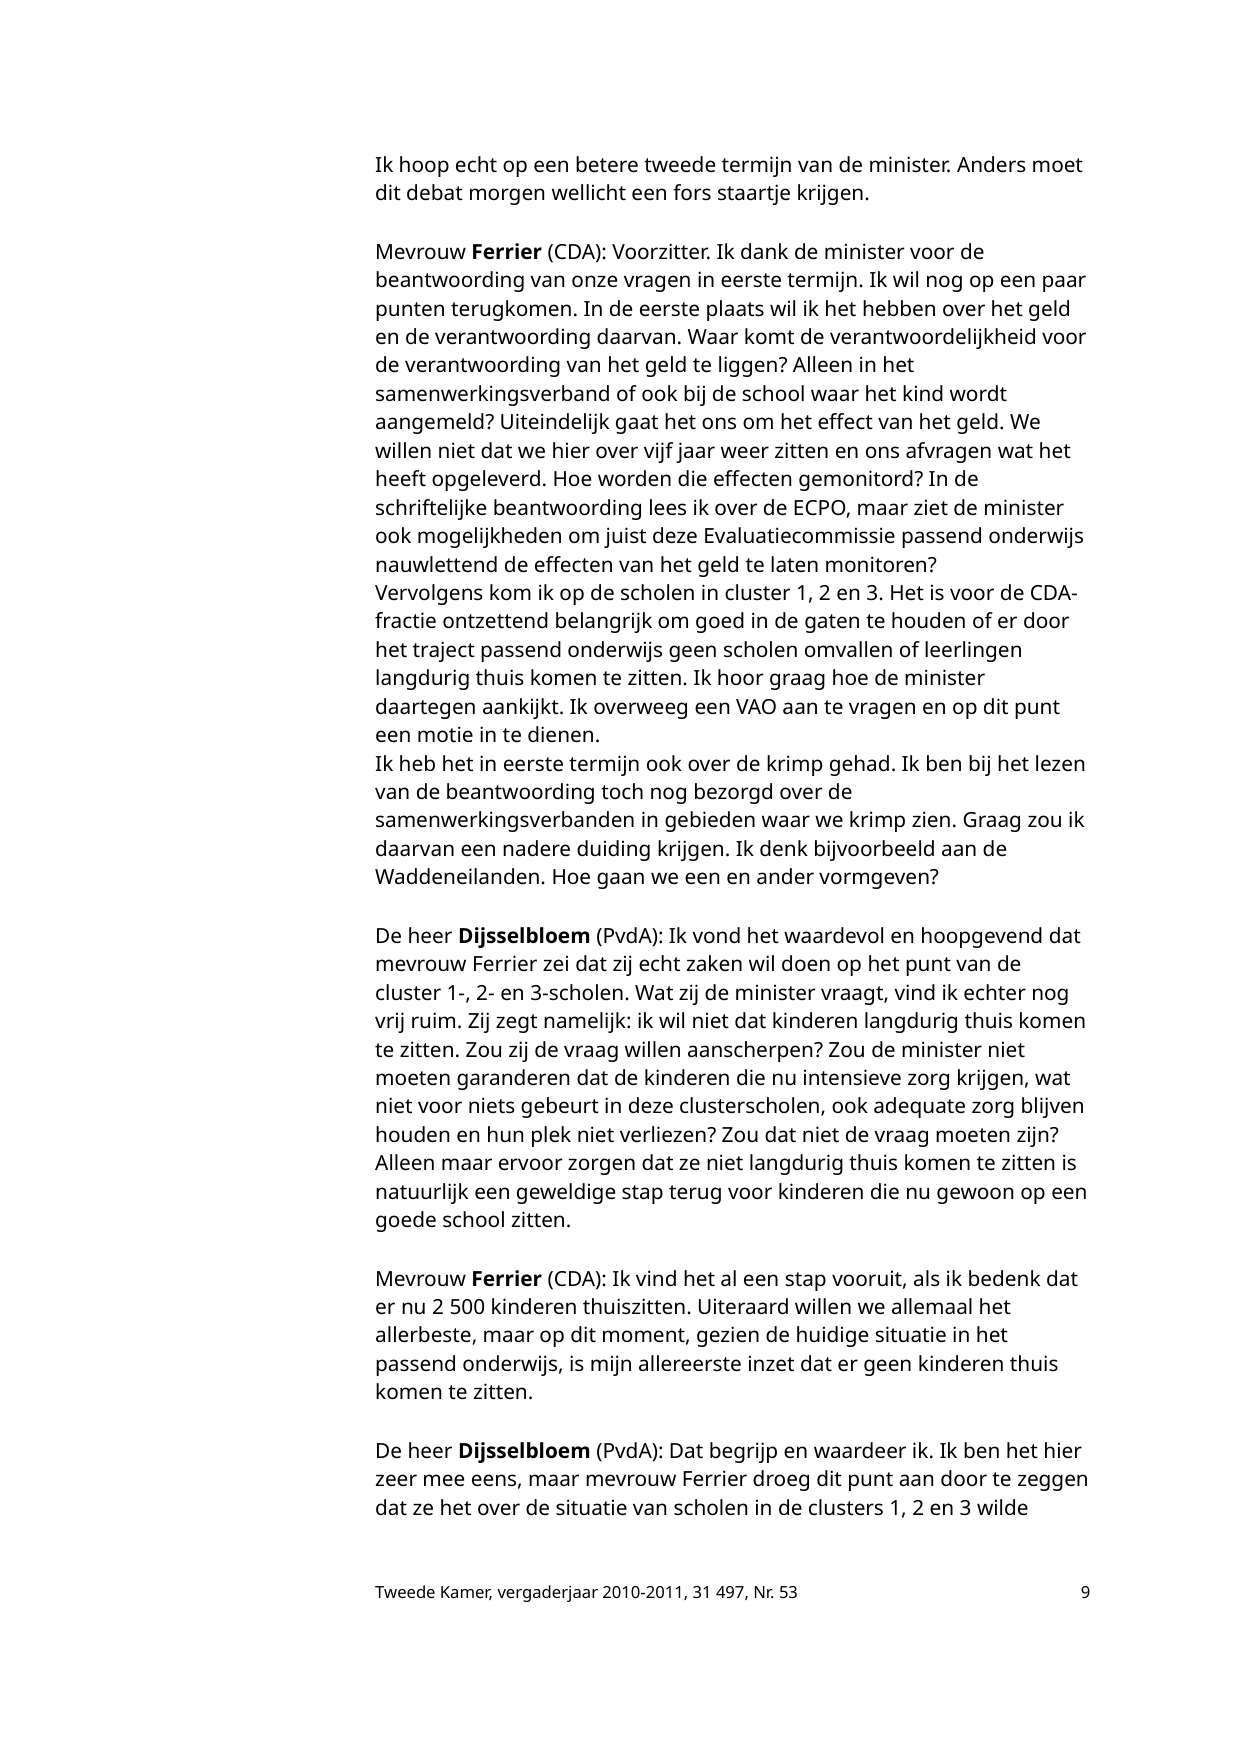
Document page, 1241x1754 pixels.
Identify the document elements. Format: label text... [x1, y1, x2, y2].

text De heer Dijsselbloem (PvdA): Ik vond het waardevol en hoopgevend dat mevrouw Ferrier zei dat zij echt zaken wil doen op het punt van de cluster 1-, 2- en 3-scholen. Wat zij de minister vraagt, vind ik echter nog vrij ruim. Zij zegt namelijk: ik wil niet dat kinderen langdurig thuis komen te zitten. Zou zij de vraag willen aanscherpen? Zou de minister niet moeten garanderen dat de kinderen die nu intensieve zorg krijgen, wat niet voor niets gebeurt in deze clusterscholen, ook adequate zorg blijven houden en hun plek niet verliezen? Zou dat niet de vraag moeten zijn? Alleen maar ervoor zorgen dat ze niet langdurig thuis komen te zitten is natuurlijk een geweldige stap terug voor kinderen die nu gewoon op een goede school zitten. [375, 921, 1090, 1234]
text Mevrouw Ferrier (CDA): Voorzitter. Ik dank de minister voor de beantwoording van onze vragen in eerste termijn. Ik wil nog op een paar punten terugkomen. In de eerste plaats wil ik het hebben over het geld en de verantwoording daarvan. Waar komt de verantwoordelijkheid voor de verantwoording van het geld te liggen? Alleen in het samenwerkingsverband of ook bij de school waar het kind wordt aangemeld? Uiteindelijk gaat het ons om het effect van het geld. We willen niet dat we hier over vijf jaar weer zitten en ons afvragen wat het heeft opgeleverd. Hoe worden die effecten gemonitord? In de schriftelijke beantwoording lees ik over de ECPO, maar ziet de minister ook mogelijkheden om juist deze Evaluatiecommissie passend onderwijs nauwlettend de effecten van het geld te laten monitoren? [375, 237, 1090, 578]
text Mevrouw Ferrier (CDA): Ik vind het al een stap vooruit, als ik bedenk dat er nu 2 500 kinderen thuiszitten. Uiteraard willen we allemaal het allerbeste, maar op dit moment, gezien de huidige situatie in het passend onderwijs, is mijn allereerste inzet dat er geen kinderen thuis komen te zitten. [375, 1264, 1090, 1406]
text Ik heb het in eerste termijn ook over de krimp gehad. Ik ben bij het lezen van de beantwoording toch nog bezorgd over de samenwerkingsverbanden in gebieden waar we krimp zien. Graag zou ik daarvan een nadere duiding krijgen. Ik denk bijvoorbeeld aan de Waddeneilanden. Hoe gaan we een en ander vormgeven? [375, 749, 1090, 891]
text De heer Dijsselbloem (PvdA): Dat begrijp en waardeer ik. Ik ben het hier zeer mee eens, maar mevrouw Ferrier droeg dit punt aan door te zeggen dat ze het over de situatie van scholen in de clusters 1, 2 en 3 wilde [375, 1436, 1090, 1521]
text Ik hoop echt op een betere tweede termijn van de minister. Anders moet dit debat morgen wellicht een fors staartje krijgen. [375, 150, 1090, 207]
text Vervolgens kom ik op de scholen in cluster 1, 2 en 3. Het is voor de CDA-fractie ontzettend belangrijk om goed in de gaten te houden of er door het traject passend onderwijs geen scholen omvallen of leerlingen langdurig thuis komen te zitten. Ik hoor graag hoe de minister daartegen aankijkt. Ik overweeg een VAO aan te vragen en op dit punt een motie in te dienen. [375, 578, 1090, 749]
